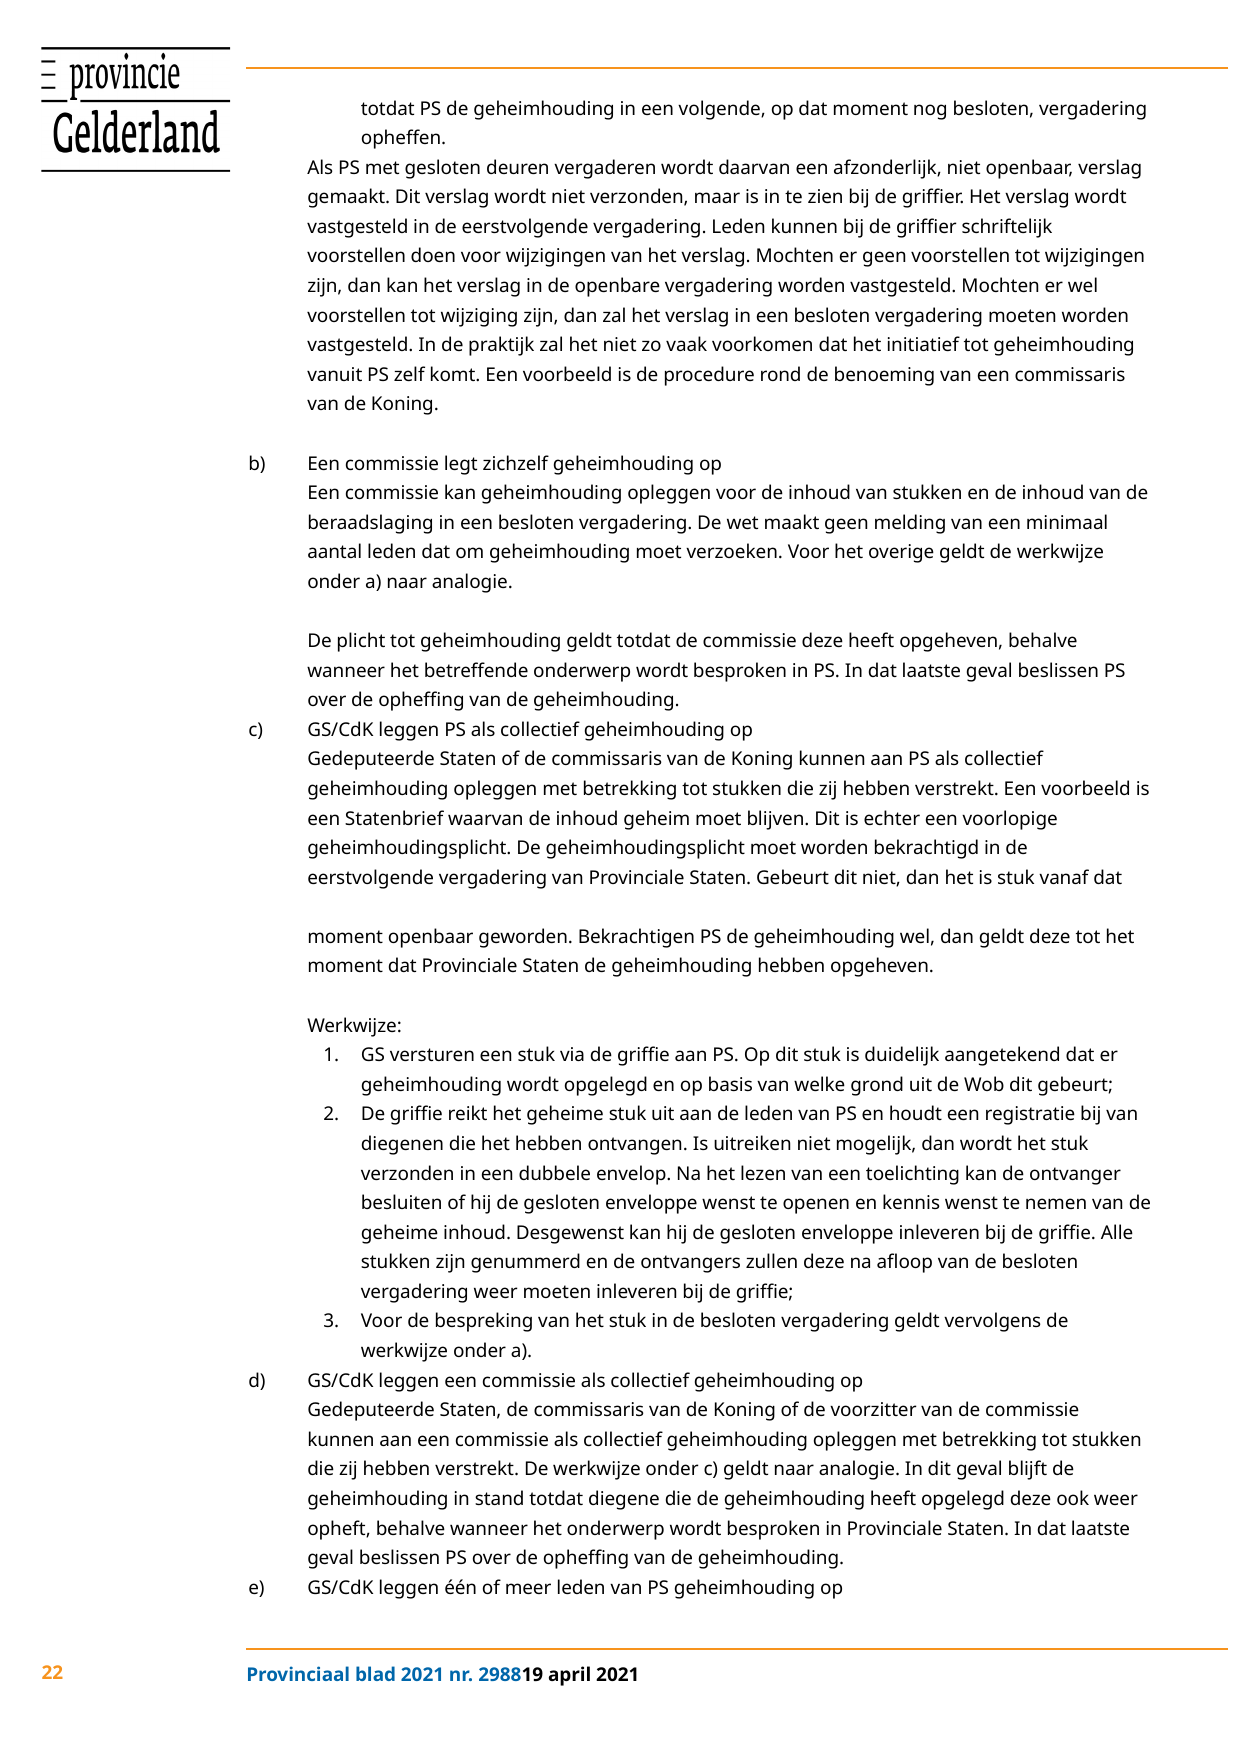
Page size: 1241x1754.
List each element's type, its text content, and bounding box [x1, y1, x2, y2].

list De plicht tot geheimhouding geldt totdat de commissie deze heeft opgeheven, behalve wanneer het betreffende onderwerp wordt besproken in PS. In dat laatste geval beslissen PS over de opheffing van de geheimhouding. [248, 627, 1152, 712]
list GS versturen een stuk via de griffie aan PS. Op dit stuk is duidelijk aangetekend dat er geheimhouding wordt opgelegd en op basis van welke grond uit de Wob dit gebeurt; [323, 1041, 1152, 1097]
list Voor de bespreking van het stuk in de besloten vergadering geldt vervolgens de werkwijze onder a). [323, 1308, 1152, 1363]
list Een commissie kan geheimhouding opleggen voor de inhoud van stukken en de inhoud van de beraadslaging in een besloten vergadering. De wet maakt geen melding van een minimaal aantal leden dat om geheimhouding moet verzoeken. Voor het overige geldt de werkwijze onder a) naar analogie. [248, 479, 1152, 594]
list Werkwijze: [248, 1012, 1152, 1038]
list GS/CdK leggen een commissie als collectief geheimhouding op [248, 1367, 1152, 1393]
picture [41, 47, 231, 172]
list GS/CdK leggen PS als collectief geheimhouding op [248, 716, 1152, 742]
list Een commissie legt zichzelf geheimhouding op [248, 450, 1152, 476]
list Gedeputeerde Staten of de commissaris van de Koning kunnen aan PS als collectief geheimhouding opleggen met betrekking tot stukken die zij hebben verstrekt. Een voorbeeld is een Statenbrief waarvan de inhoud geheim moet blijven. Dit is echter een voorlopige geheimhoudingsplicht. De geheimhoudingsplicht moet worden bekrachtigd in de eerstvolgende vergadering van Provinciale Staten. Gebeurt dit niet, dan het is stuk vanaf dat [248, 746, 1152, 890]
list moment openbaar geworden. Bekrachtigen PS de geheimhouding wel, dan geldt deze tot het moment dat Provinciale Staten de geheimhouding hebben opgeheven. [248, 923, 1152, 978]
list totdat PS de geheimhouding in een volgende, op dat moment nog besloten, vergadering opheffen. [323, 95, 1152, 150]
list Gedeputeerde Staten, de commissaris van de Koning of de voorzitter van de commissie kunnen aan een commissie als collectief geheimhouding opleggen met betrekking tot stukken die zij hebben verstrekt. De werkwijze onder c) geldt naar analogie. In dit geval blijft de geheimhouding in stand totdat diegene die de geheimhouding heeft opgelegd deze ook weer opheft, behalve wanneer het onderwerp wordt besproken in Provinciale Staten. In dat laatste geval beslissen PS over de opheffing van de geheimhouding. [248, 1396, 1152, 1570]
list GS/CdK leggen één of meer leden van PS geheimhouding op [248, 1574, 1152, 1600]
list Als PS met gesloten deuren vergaderen wordt daarvan een afzonderlijk, niet openbaar, verslag gemaakt. Dit verslag wordt niet verzonden, maar is in te zien bij de griffier. Het verslag wordt vastgesteld in de eerstvolgende vergadering. Leden kunnen bij de griffier schriftelijk voorstellen doen voor wijzigingen van het verslag. Mochten er geen voorstellen tot wijzigingen zijn, dan kan het verslag in de openbare vergadering worden vastgesteld. Mochten er wel voorstellen tot wijziging zijn, dan zal het verslag in een besloten vergadering moeten worden vastgesteld. In de praktijk zal het niet zo vaak voorkomen dat het initiatief tot geheimhouding vanuit PS zelf komt. Een voorbeeld is de procedure rond de benoeming van een commissaris van de Koning. [248, 154, 1152, 416]
list De griffie reikt het geheime stuk uit aan de leden van PS en houdt een registratie bij van diegenen die het hebben ontvangen. Is uitreiken niet mogelijk, dan wordt het stuk verzonden in een dubbele envelop. Na het lezen van een toelichting kan de ontvanger besluiten of hij de gesloten enveloppe wenst te openen en kennis wenst te nemen van de geheime inhoud. Desgewenst kan hij de gesloten enveloppe inleveren bij de griffie. Alle stukken zijn genummerd en de ontvangers zullen deze na afloop van de besloten vergadering weer moeten inleveren bij de griffie; [323, 1101, 1152, 1304]
